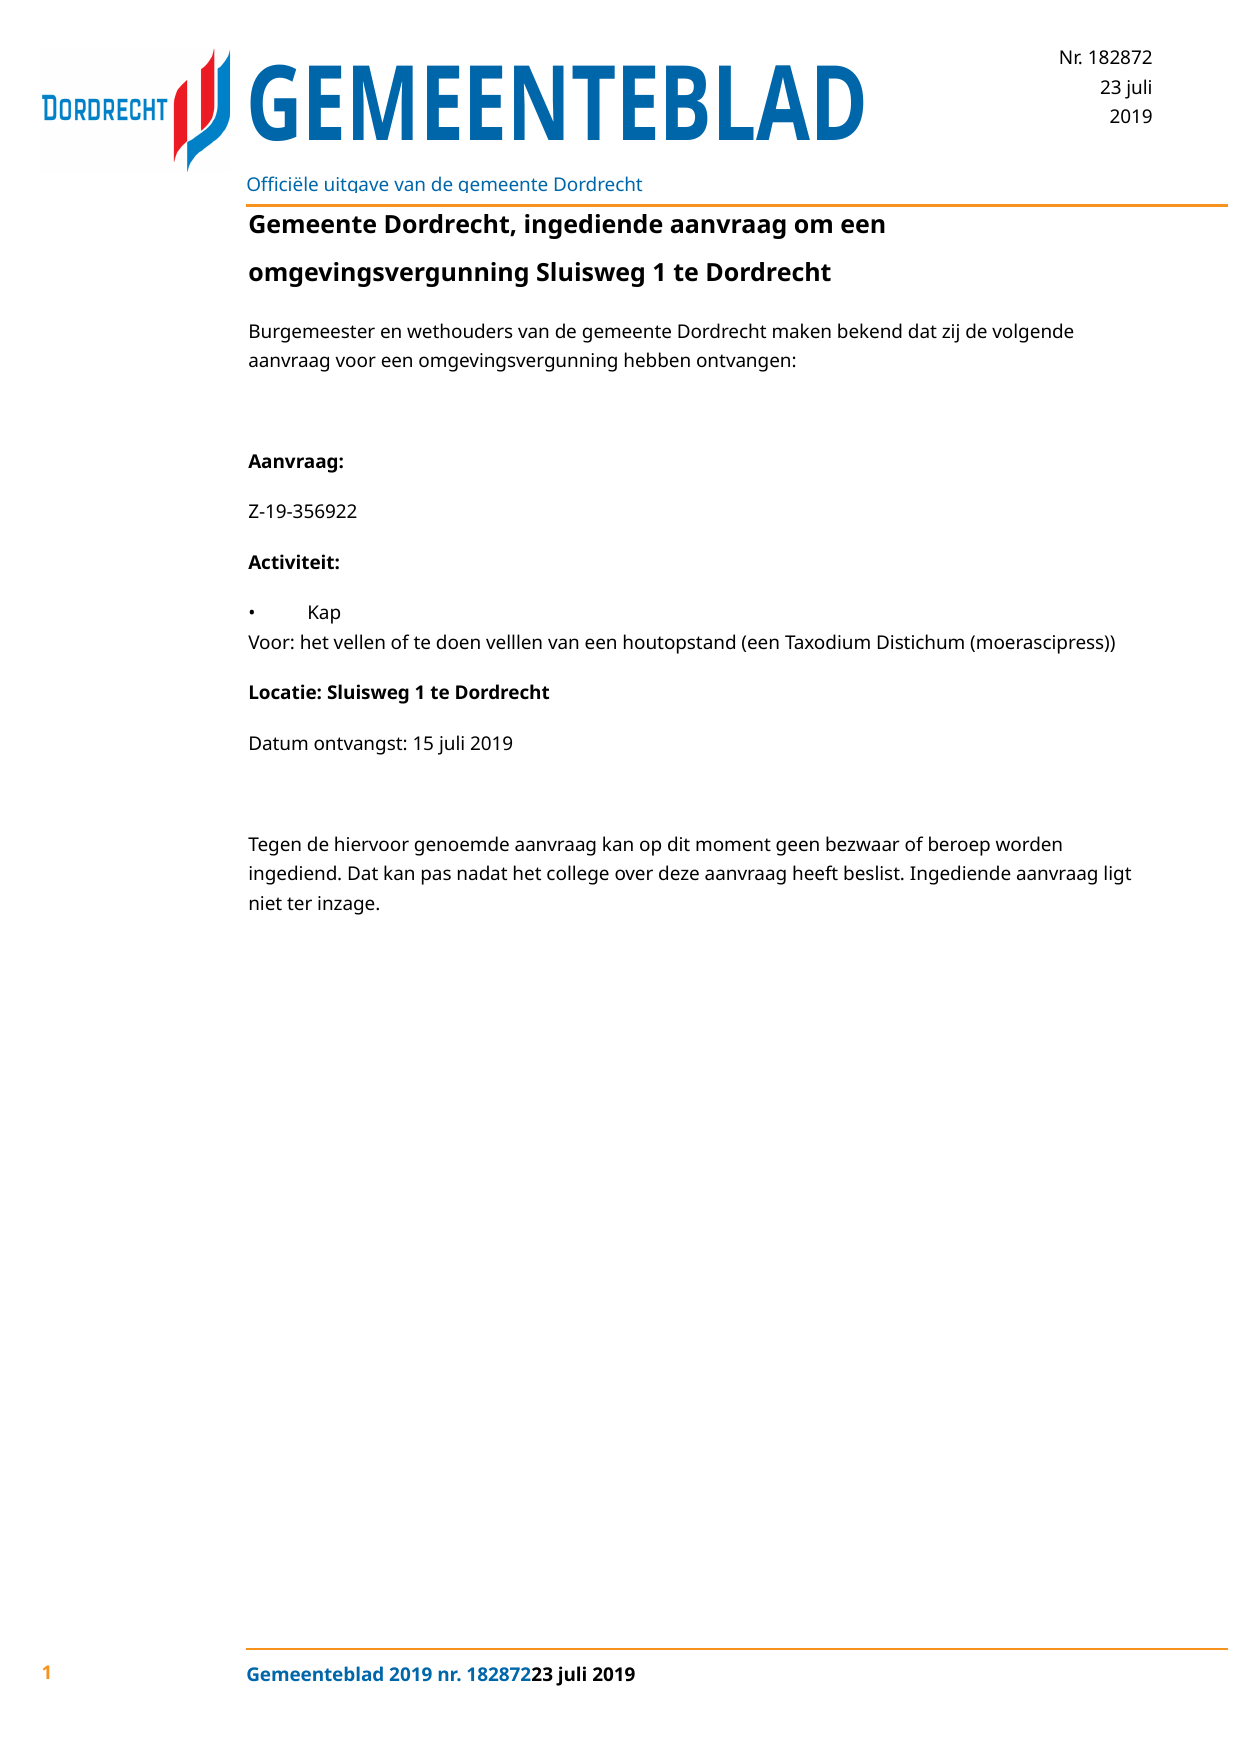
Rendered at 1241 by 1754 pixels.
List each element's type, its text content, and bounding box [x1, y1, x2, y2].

text Gemeente Dordrecht, ingediende aanvraag om een omgevingsvergunning Sluisweg 1 te Dordrecht [248, 207, 1152, 288]
text Aanvraag: [248, 448, 1152, 474]
text Burgemeester en wethouders van de gemeente Dordrecht maken bekend dat zij de volgende aanvraag voor een omgevingsvergunning hebben ontvangen: [248, 318, 1152, 373]
list Kap [248, 599, 1152, 625]
text Z-19-356922 [248, 499, 1152, 524]
text Tegen de hiervoor genoemde aanvraag kan op dit moment geen bezwaar of beroep worden ingediend. Dat kan pas nadat het college over deze aanvraag heeft beslist. Ingediende aanvraag ligt niet ter inzage. [248, 831, 1152, 916]
picture [41, 47, 231, 172]
text Activiteit: [248, 549, 1152, 575]
text Locatie: Sluisweg 1 te Dordrecht [248, 679, 1152, 705]
text Datum ontvangst: 15 juli 2019 [248, 730, 1152, 756]
text Voor: het vellen of te doen velllen van een houtopstand (een Taxodium Distichum (moerascipress)) [248, 629, 1152, 655]
